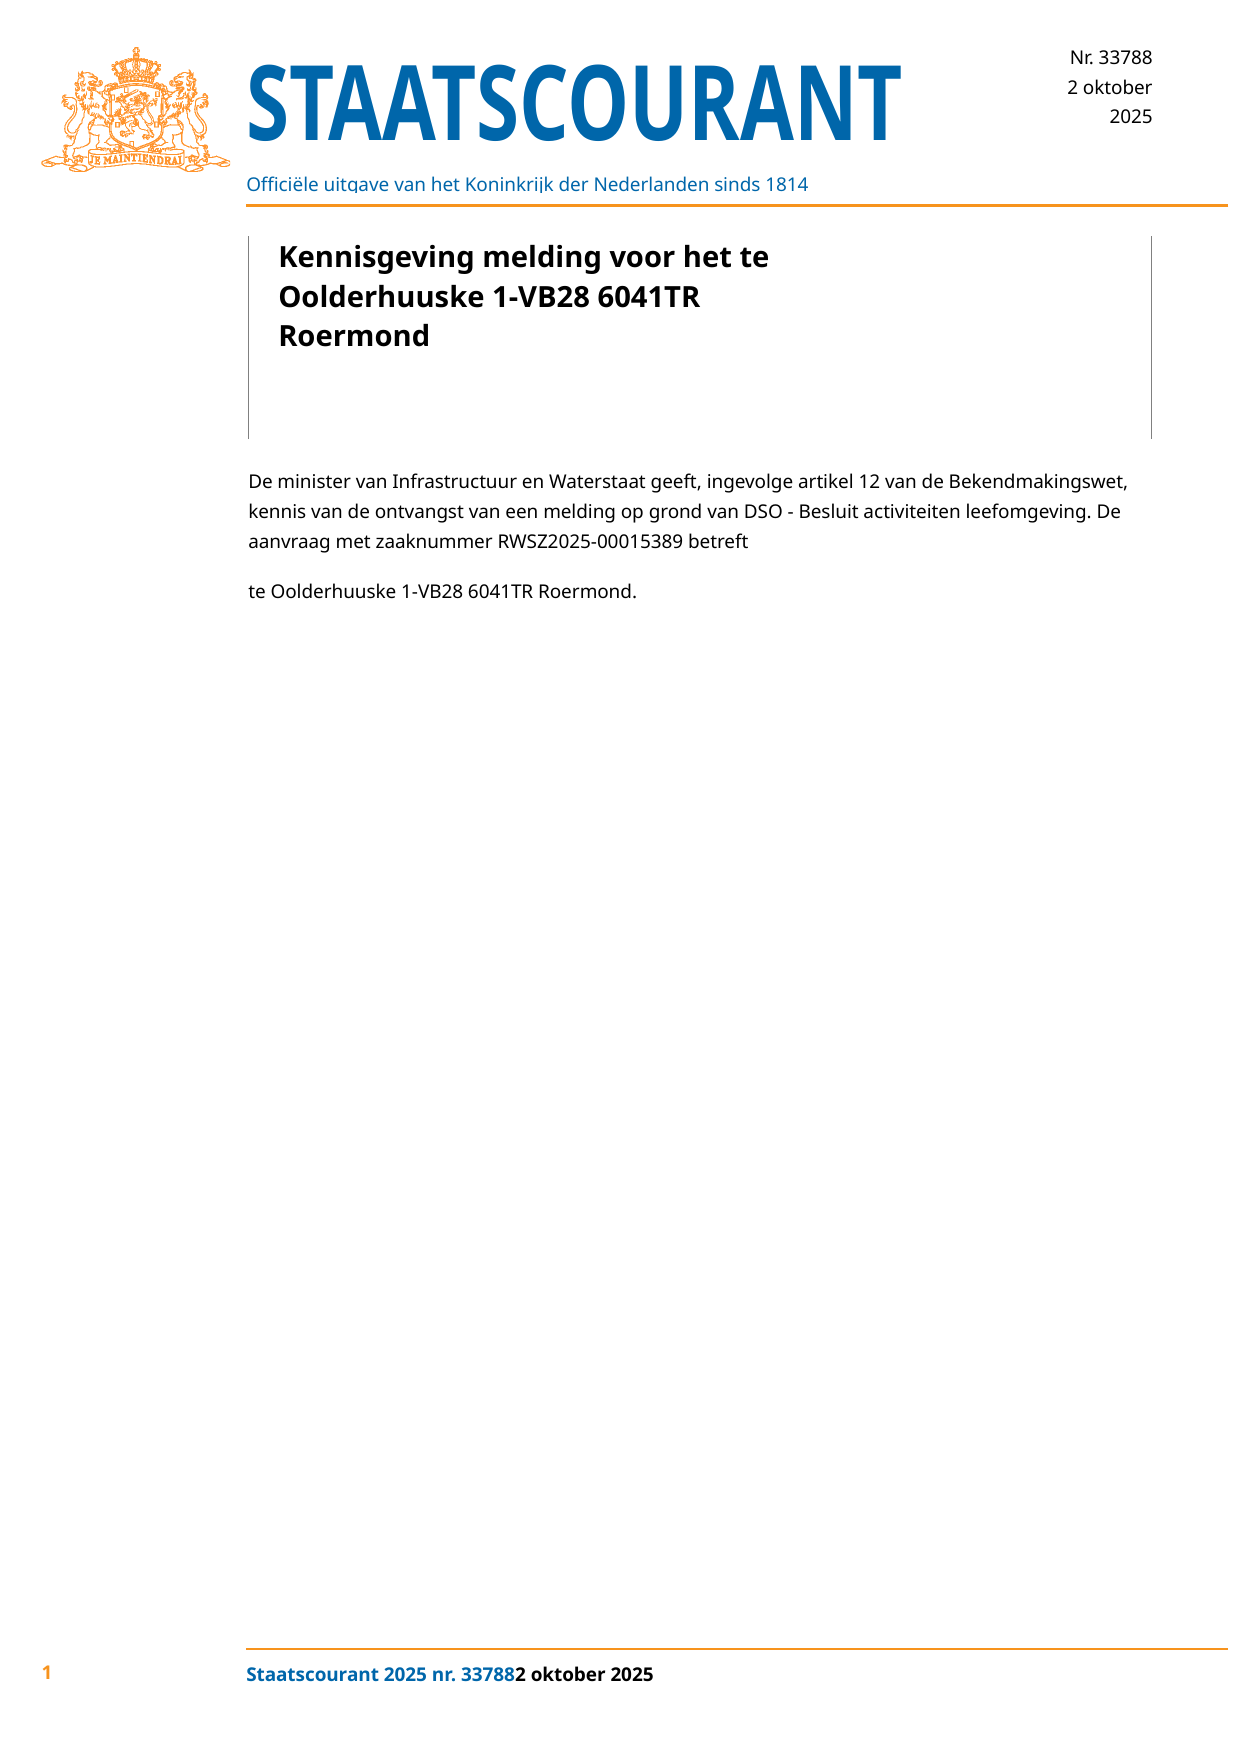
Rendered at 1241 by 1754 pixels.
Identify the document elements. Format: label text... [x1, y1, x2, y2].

text De minister van Infrastructuur en Waterstaat geeft, ingevolge artikel 12 van de Bekendmakingswet, kennis van de ontvangst van een melding op grond van DSO - Besluit activiteiten leefomgeving. De aanvraag met zaaknummer RWSZ2025-00015389 betreft [248, 469, 1152, 553]
table_header [850, 236, 912, 413]
picture [912, 236, 1090, 414]
picture [41, 47, 231, 172]
table_header [850, 414, 1151, 439]
text te Oolderhuuske 1-VB28 6041TR Roermond. [248, 578, 1152, 604]
table_header Kennisgeving melding voor het te Oolderhuuske 1-VB28 6041TR Roermond [249, 236, 850, 439]
table_header [1090, 236, 1151, 413]
